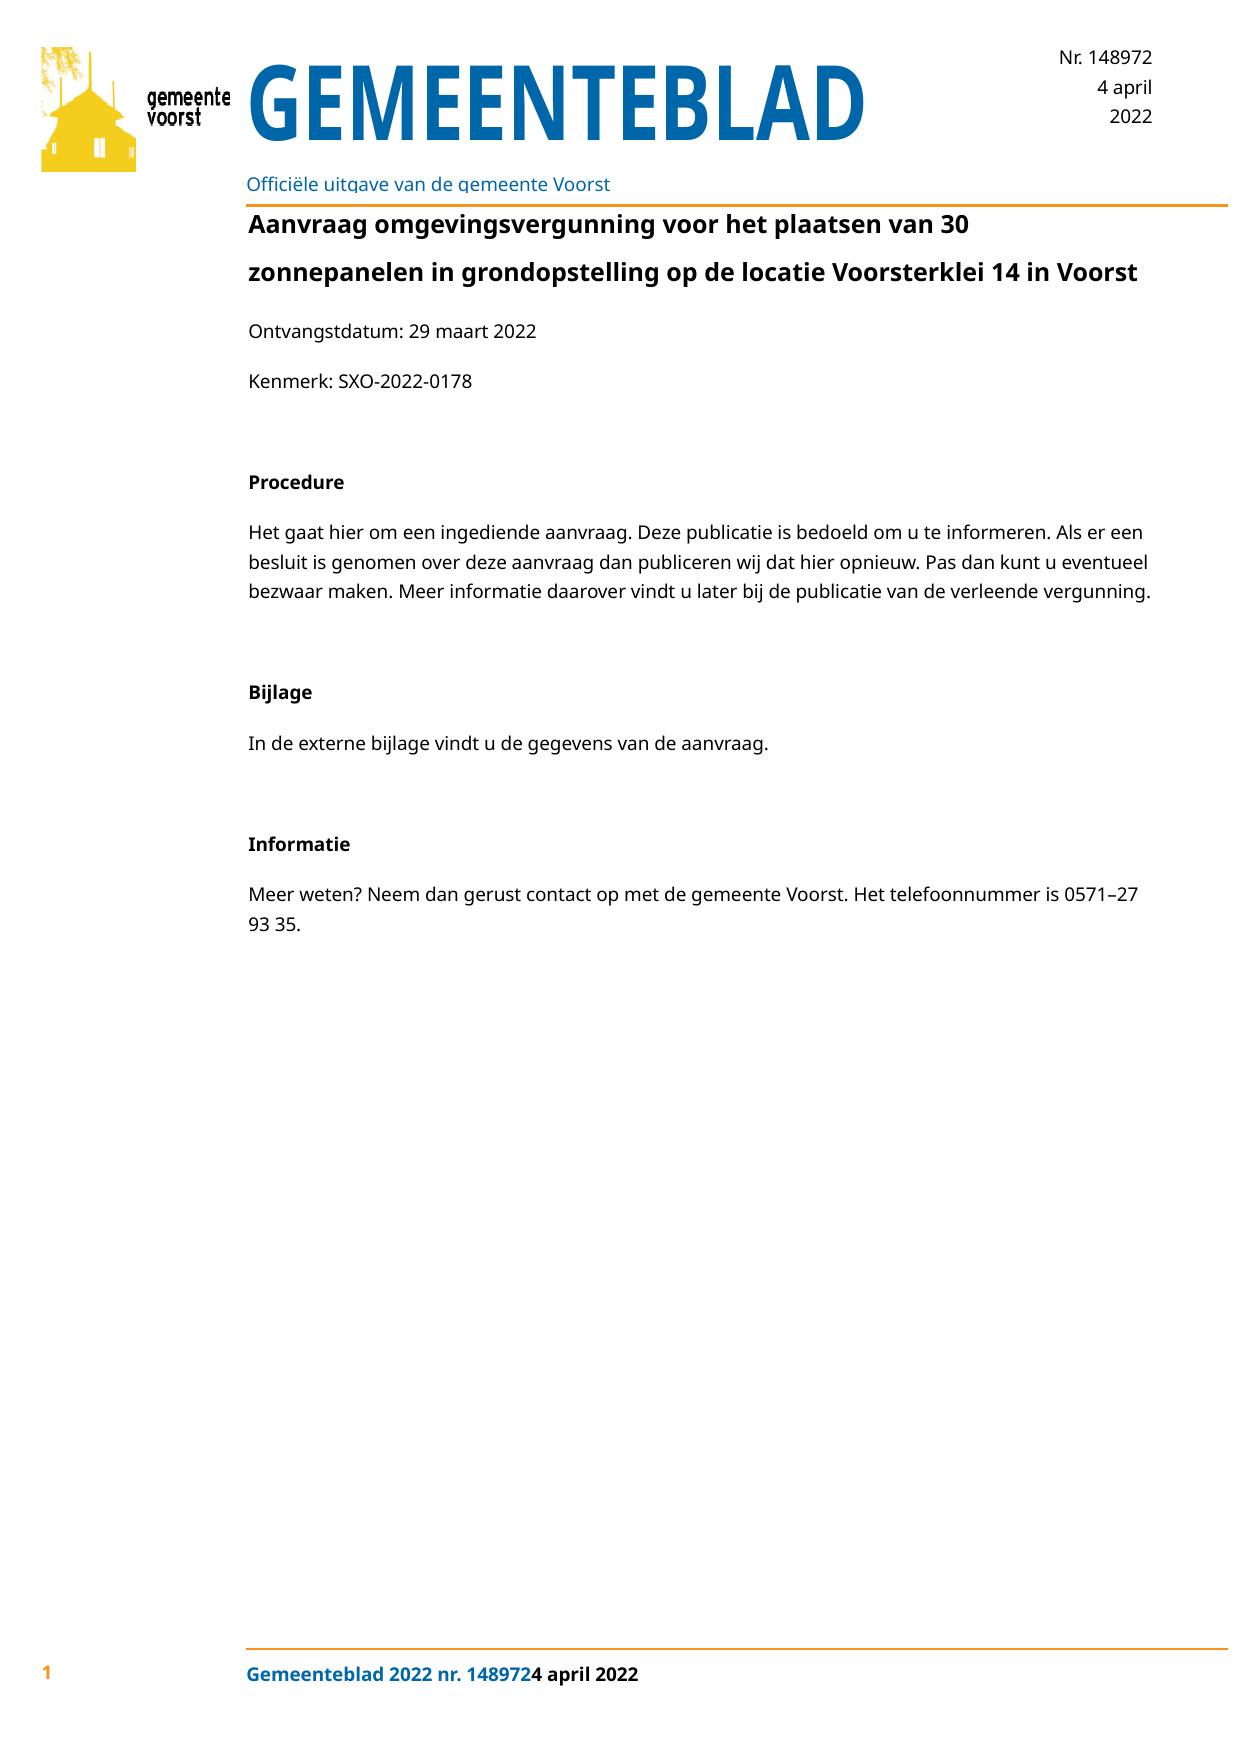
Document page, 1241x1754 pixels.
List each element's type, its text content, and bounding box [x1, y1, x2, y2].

text Procedure [248, 469, 1152, 495]
text Bijlage [248, 679, 1152, 705]
text Ontvangstdatum: 29 maart 2022 [248, 318, 1152, 344]
text Kenmerk: SXO-2022-0178 [248, 368, 1152, 394]
picture [41, 47, 231, 172]
text Het gaat hier om een ingediende aanvraag. Deze publicatie is bedoeld om u te informeren. Als er een besluit is genomen over deze aanvraag dan publiceren wij dat hier opnieuw. Pas dan kunt u eventueel bezwaar maken. Meer informatie daarover vindt u later bij de publicatie van de verleende vergunning. [248, 519, 1152, 604]
text Meer weten? Neem dan gerust contact op met de gemeente Voorst. Het telefoonnummer is 0571–27 93 35. [248, 881, 1152, 937]
text In de externe bijlage vindt u de gegevens van de aanvraag. [248, 730, 1152, 756]
text Informatie [248, 831, 1152, 857]
text Aanvraag omgevingsvergunning voor het plaatsen van 30 zonnepanelen in grondopstelling op de locatie Voorsterklei 14 in Voorst [248, 207, 1152, 288]
